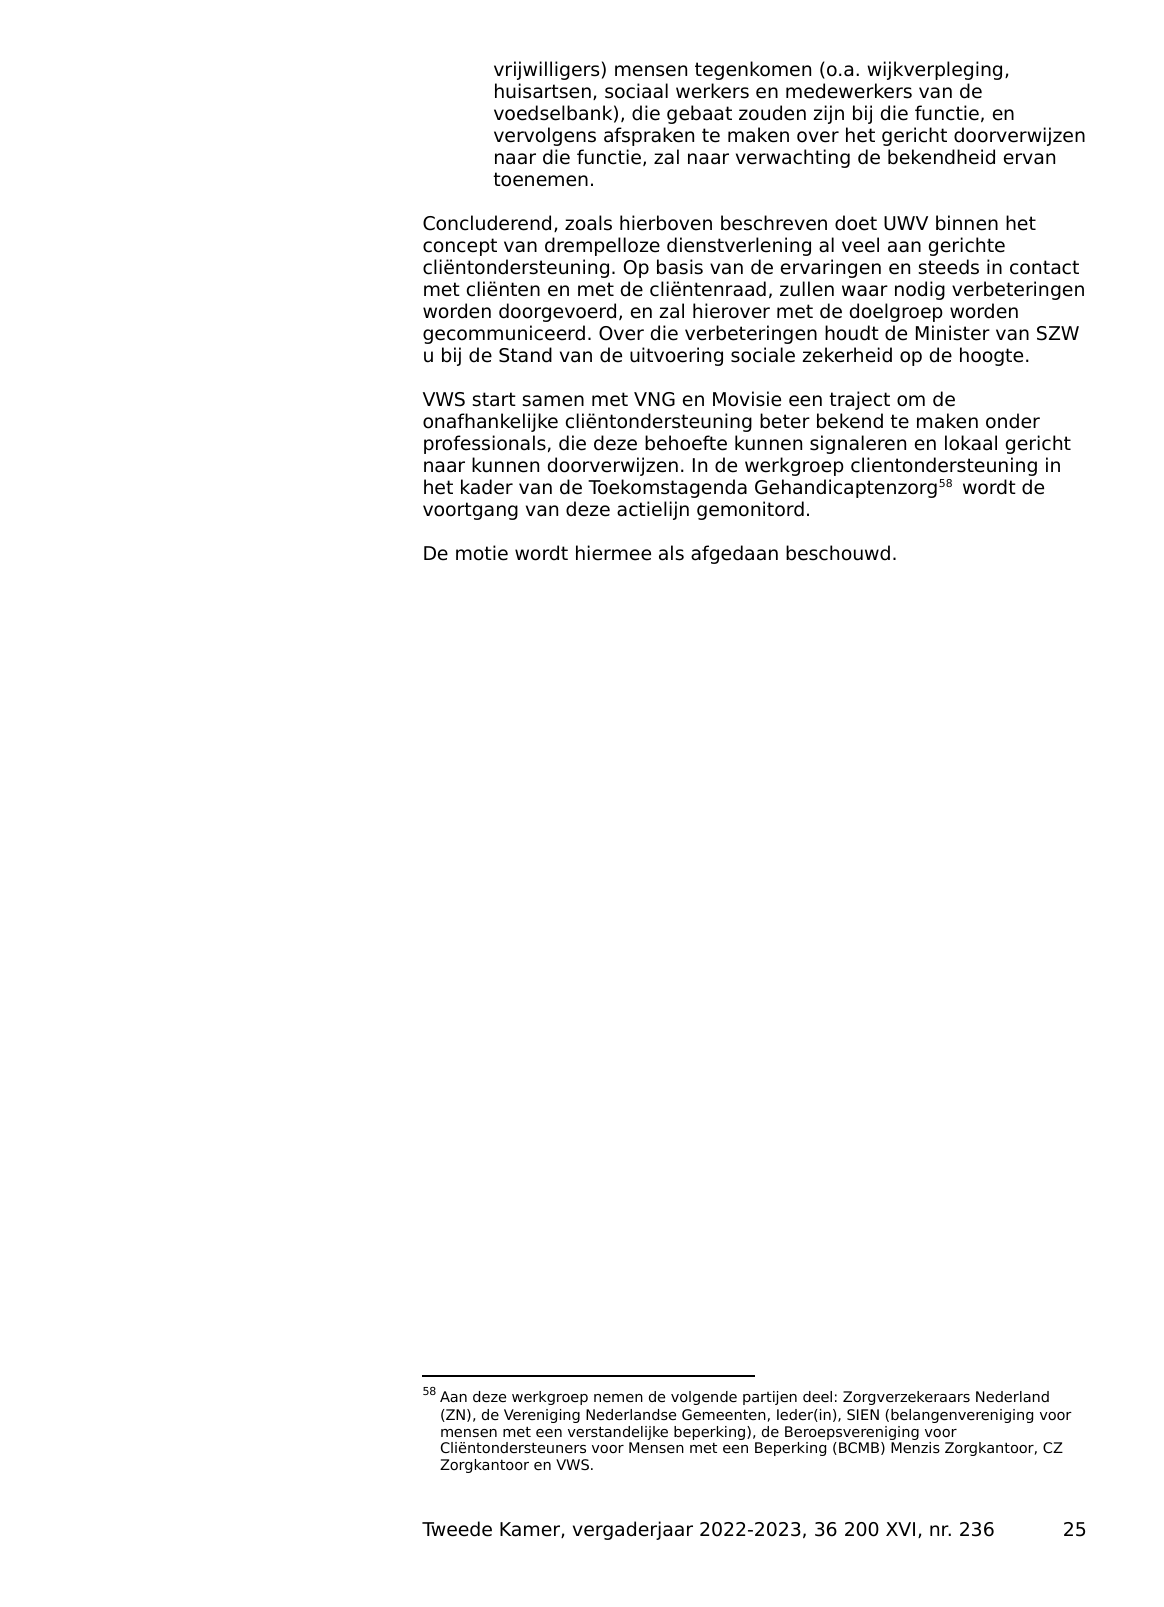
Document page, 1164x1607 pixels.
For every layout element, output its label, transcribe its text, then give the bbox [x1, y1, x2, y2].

text vrijwilligers) mensen tegenkomen (o.a. wijkverpleging, huisartsen, sociaal werkers en medewerkers van de voedselbank), die gebaat zouden zijn bij die functie, en vervolgens afspraken te maken over het gericht doorverwijzen naar die functie, zal naar verwachting de bekendheid ervan toenemen. [464, 59, 1087, 191]
text VWS start samen met VNG en Movisie een traject om de onafhankelijke cliëntondersteuning beter bekend te maken onder professionals, die deze behoefte kunnen signaleren en lokaal gericht naar kunnen doorverwijzen. In de werkgroep clientondersteuning in het kader van de Toekomstagenda Gehandicaptenzorg wordt de voortgang van deze actielijn gemonitord. [422, 389, 1087, 521]
text Aan deze werkgroep nemen de volgende partijen deel: Zorgverzekeraars Nederland (ZN), de Vereniging Nederlandse Gemeenten, Ieder(in), SIEN (belangenvereniging voor mensen met een verstandelijke beperking), de Beroepsvereniging voor Cliëntondersteuners voor Mensen met een Beperking (BCMB) Menzis Zorgkantoor, CZ Zorgkantoor en VWS. [422, 1385, 1087, 1474]
text De motie wordt hiermee als afgedaan beschouwd. [422, 543, 1087, 565]
text Concluderend, zoals hierboven beschreven doet UWV binnen het concept van drempelloze dienstverlening al veel aan gerichte cliëntondersteuning. Op basis van de ervaringen en steeds in contact met cliënten en met de cliëntenraad, zullen waar nodig verbeteringen worden doorgevoerd, en zal hierover met de doelgroep worden gecommuniceerd. Over die verbeteringen houdt de Minister van SZW u bij de Stand van de uitvoering sociale zekerheid op de hoogte. [422, 213, 1087, 367]
